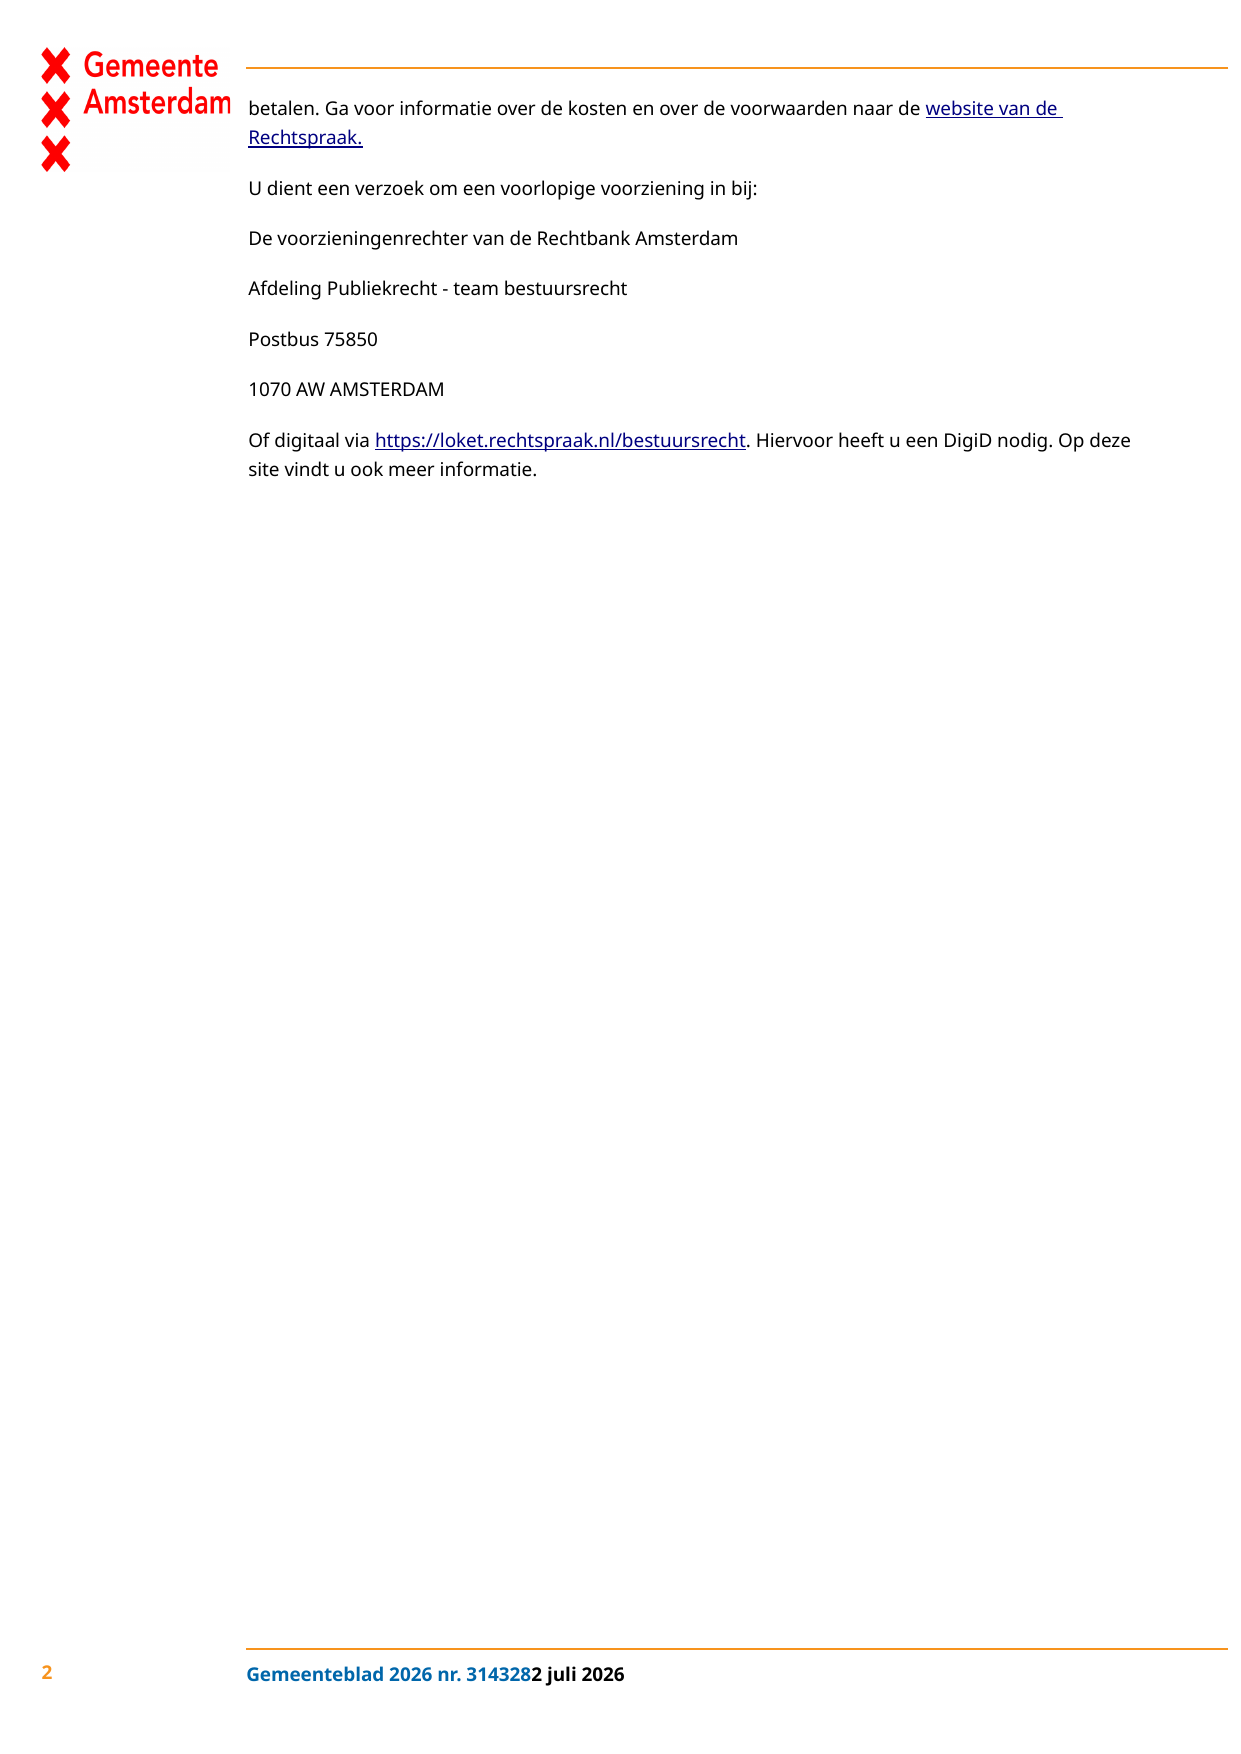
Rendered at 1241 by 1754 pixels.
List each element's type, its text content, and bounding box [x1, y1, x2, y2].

text Afdeling Publiekrecht - team bestuursrecht [248, 276, 1152, 301]
text Of digitaal via https://loket.rechtspraak.nl/bestuursrecht. Hiervoor heeft u een DigiD nodig. Op deze site vindt u ook meer informatie. [248, 427, 1152, 482]
picture [41, 47, 231, 172]
text U dient een verzoek om een voorlopige voorziening in bij: [248, 175, 1152, 201]
text 1070 AW AMSTERDAM [248, 376, 1152, 402]
text Postbus 75850 [248, 326, 1152, 352]
text De voorzieningenrechter van de Rechtbank Amsterdam [248, 225, 1152, 251]
text betalen. Ga voor informatie over de kosten en over de voorwaarden naar de website van de Rechtspraak. [248, 95, 1152, 150]
